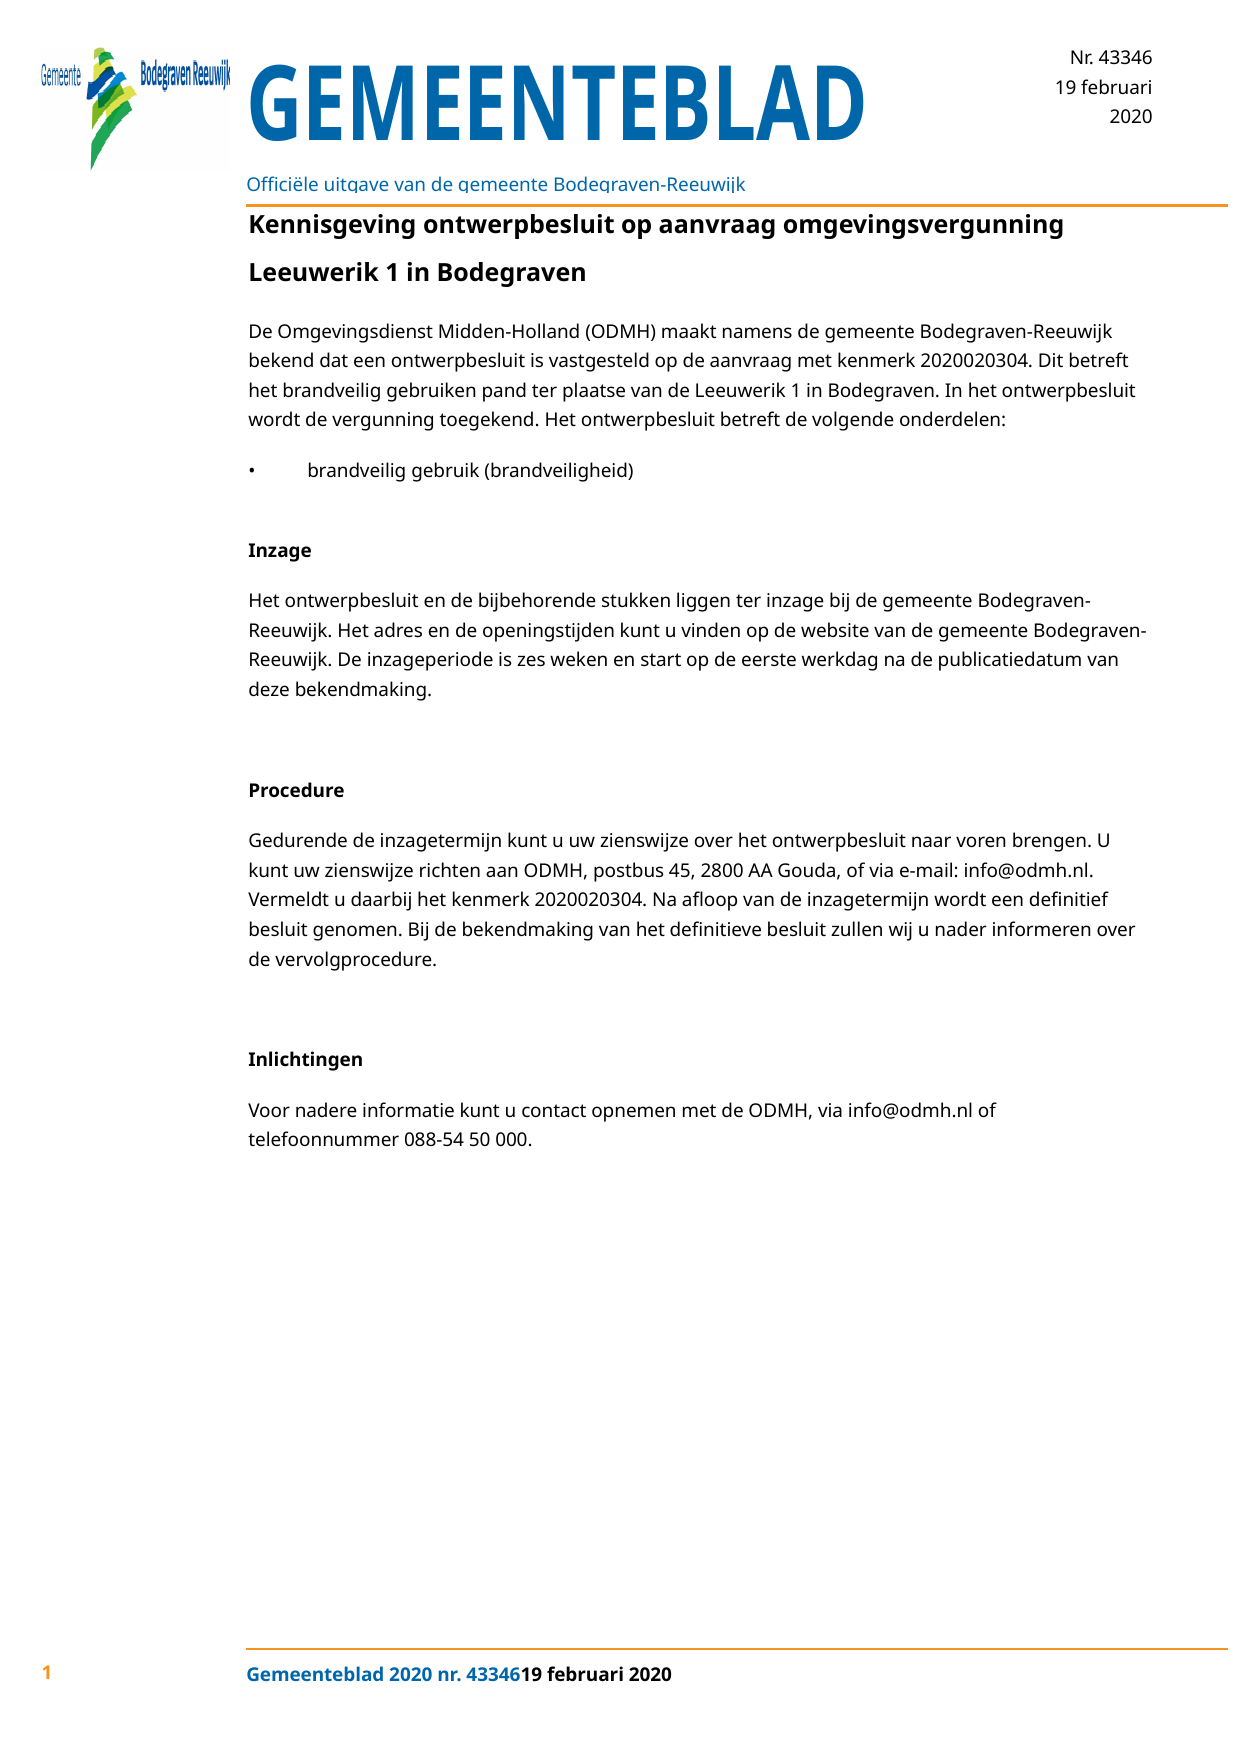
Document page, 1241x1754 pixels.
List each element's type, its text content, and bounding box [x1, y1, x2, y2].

picture [41, 47, 231, 172]
text Inlichtingen [248, 1047, 1152, 1072]
text Het ontwerpbesluit en de bijbehorende stukken liggen ter inzage bij de gemeente Bodegraven-Reeuwijk. Het adres en de openingstijden kunt u vinden op de website van de gemeente Bodegraven-Reeuwijk. De inzageperiode is zes weken en start op de eerste werkdag na de publicatiedatum van deze bekendmaking. [248, 587, 1152, 702]
text Kennisgeving ontwerpbesluit op aanvraag omgevingsvergunning Leeuwerik 1 in Bodegraven [248, 207, 1152, 288]
text Procedure [248, 777, 1152, 803]
text Inzage [248, 537, 1152, 563]
text De Omgevingsdienst Midden-Holland (ODMH) maakt namens de gemeente Bodegraven-Reeuwijk bekend dat een ontwerpbesluit is vastgesteld op de aanvraag met kenmerk 2020020304. Dit betreft het brandveilig gebruiken pand ter plaatse van de Leeuwerik 1 in Bodegraven. In het ontwerpbesluit wordt de vergunning toegekend. Het ontwerpbesluit betreft de volgende onderdelen: [248, 318, 1152, 432]
list brandveilig gebruik (brandveiligheid) [248, 457, 1152, 483]
text Gedurende de inzagetermijn kunt u uw zienswijze over het ontwerpbesluit naar voren brengen. U kunt uw zienswijze richten aan ODMH, postbus 45, 2800 AA Gouda, of via e-mail: info@odmh.nl. Vermeldt u daarbij het kenmerk 2020020304. Na afloop van de inzagetermijn wordt een definitief besluit genomen. Bij de bekendmaking van het definitieve besluit zullen wij u nader informeren over de vervolgprocedure. [248, 827, 1152, 972]
text Voor nadere informatie kunt u contact opnemen met de ODMH, via info@odmh.nl of telefoonnummer 088-54 50 000. [248, 1097, 1152, 1152]
